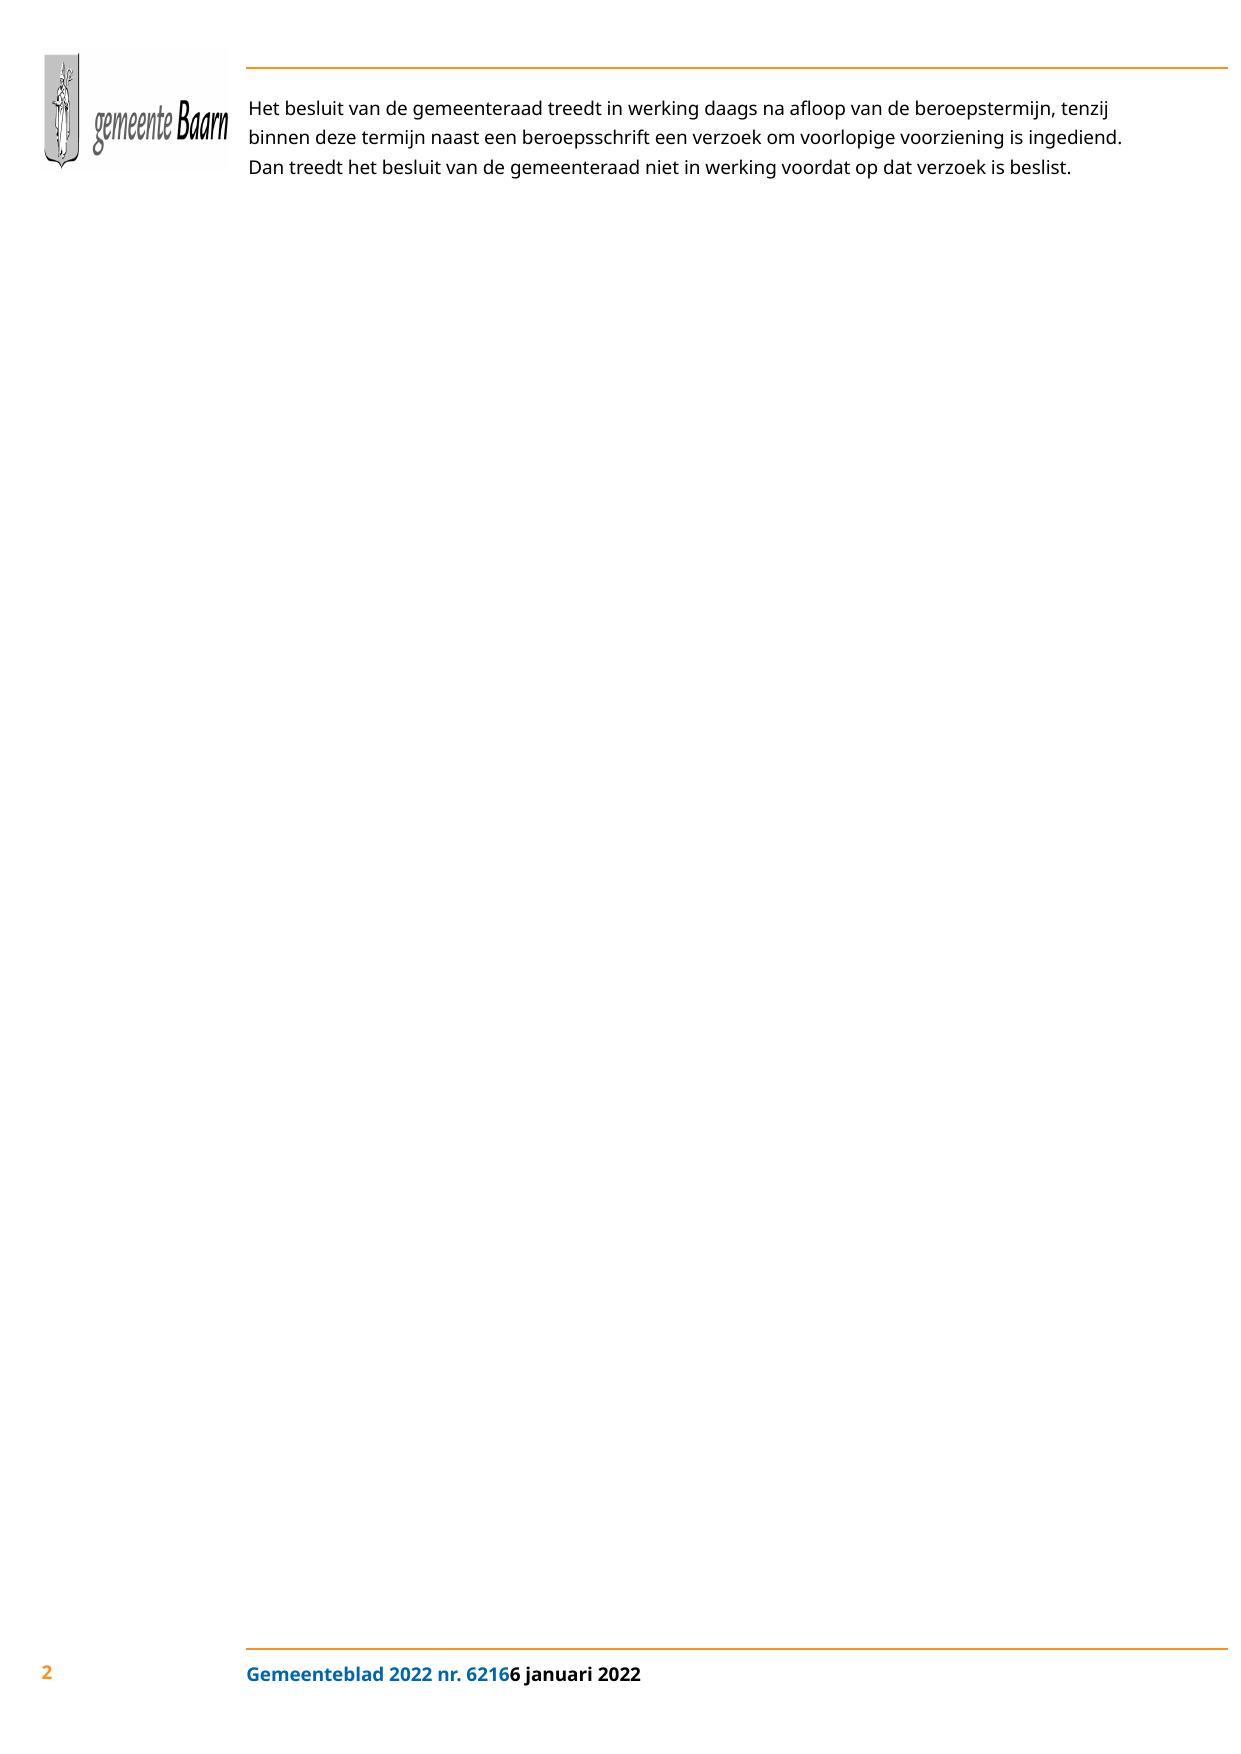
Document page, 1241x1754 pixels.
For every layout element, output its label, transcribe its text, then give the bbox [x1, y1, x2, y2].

text Het besluit van de gemeenteraad treedt in werking daags na afloop van de beroepstermijn, tenzij binnen deze termijn naast een beroepsschrift een verzoek om voorlopige voorziening is ingediend. Dan treedt het besluit van de gemeenteraad niet in werking voordat op dat verzoek is beslist. [248, 95, 1152, 180]
picture [41, 47, 231, 172]
